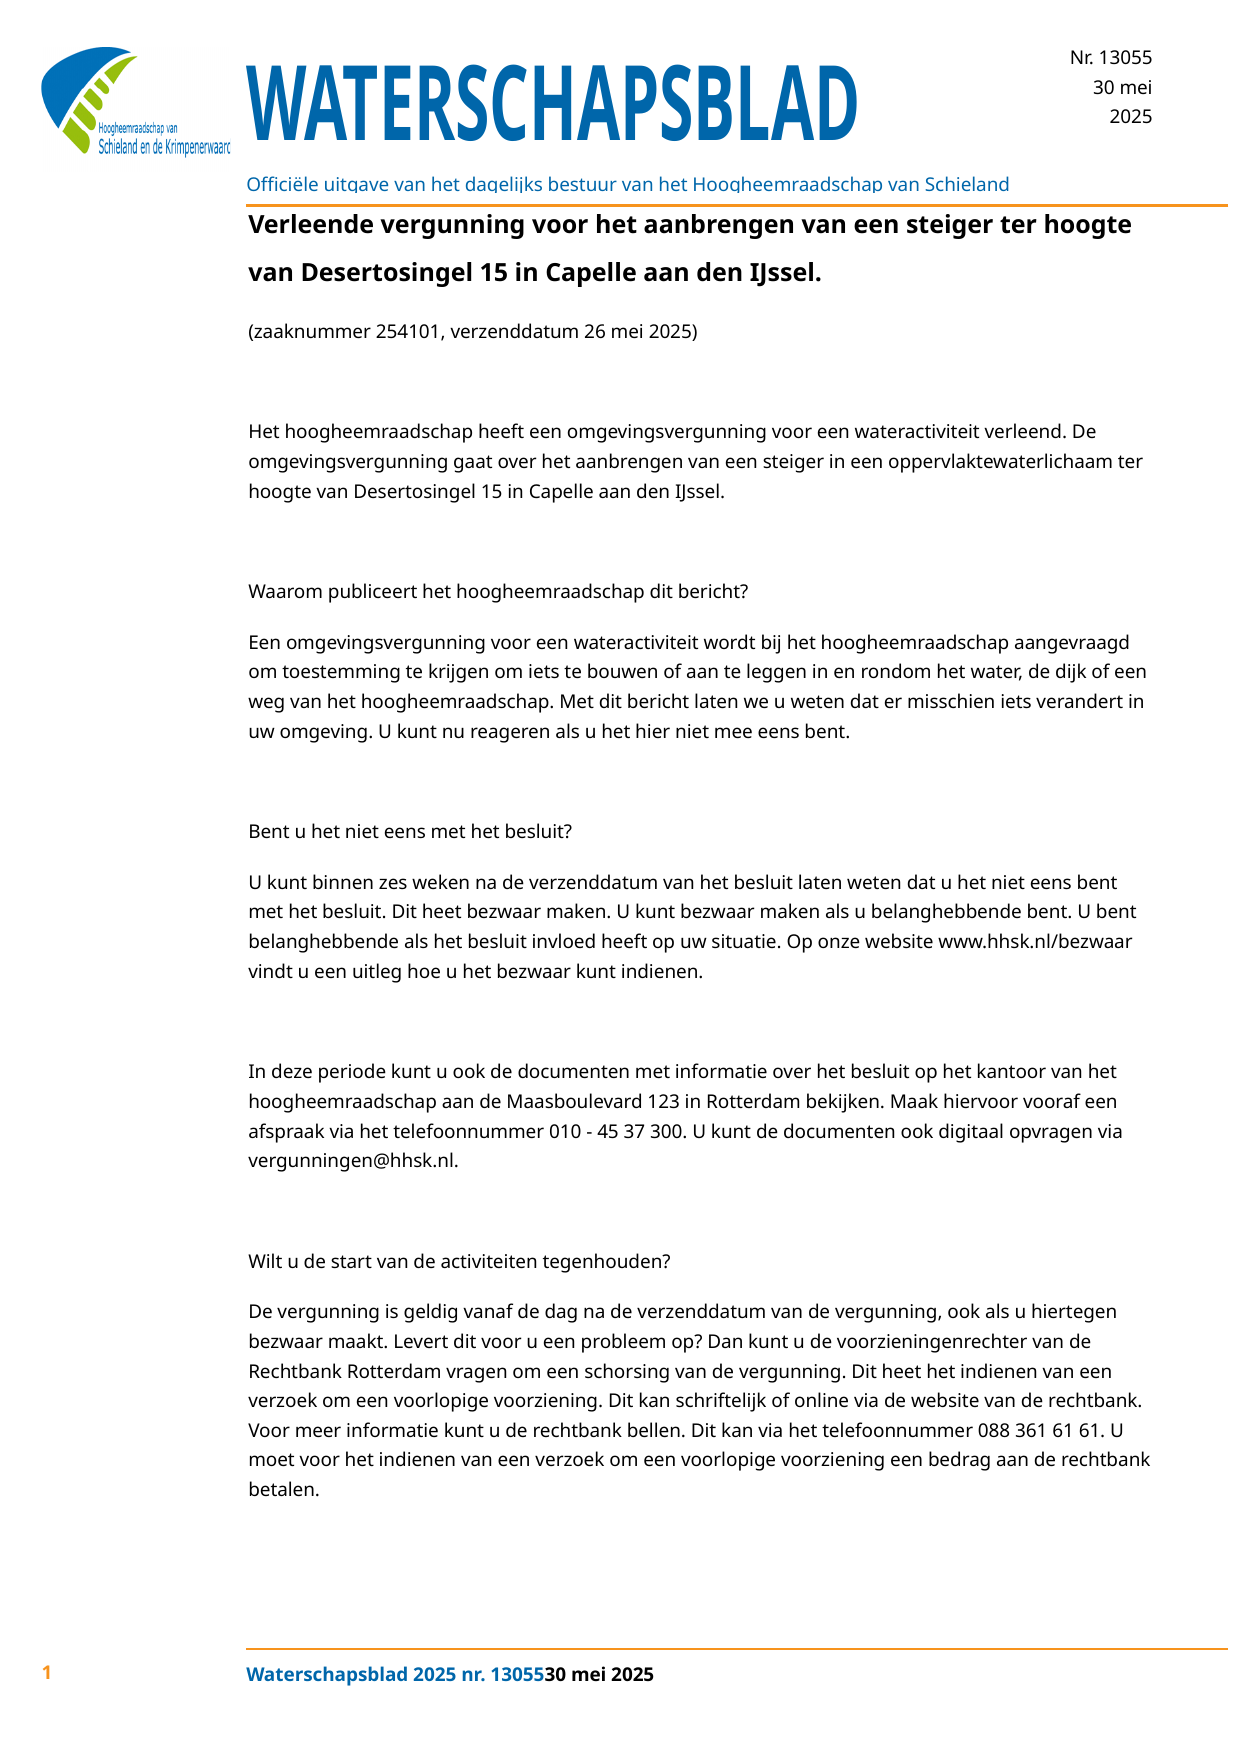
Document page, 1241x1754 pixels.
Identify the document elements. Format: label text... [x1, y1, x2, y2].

text Bent u het niet eens met het besluit? [248, 819, 1152, 844]
text Wilt u de start van de activiteiten tegenhouden? [248, 1248, 1152, 1274]
text Waarom publiceert het hoogheemraadschap dit bericht? [248, 579, 1152, 604]
picture [41, 47, 231, 172]
text In deze periode kunt u ook de documenten met informatie over het besluit op het kantoor van het hoogheemraadschap aan de Maasboulevard 123 in Rotterdam bekijken. Maak hiervoor vooraf een afspraak via het telefoonnummer 010 - 45 37 300. U kunt de documenten ook digitaal opvragen via vergunningen@hhsk.nl. [248, 1059, 1152, 1173]
text U kunt binnen zes weken na de verzenddatum van het besluit laten weten dat u het niet eens bent met het besluit. Dit heet bezwaar maken. U kunt bezwaar maken als u belanghebbende bent. U bent belanghebbende als het besluit invloed heeft op uw situatie. Op onze website www.hhsk.nl/bezwaar vindt u een uitleg hoe u het bezwaar kunt indienen. [248, 869, 1152, 984]
text Een omgevingsvergunning voor een wateractiviteit wordt bij het hoogheemraadschap aangevraagd om toestemming te krijgen om iets te bouwen of aan te leggen in en rondom het water, de dijk of een weg van het hoogheemraadschap. Met dit bericht laten we u weten dat er misschien iets verandert in uw omgeving. U kunt nu reageren als u het hier niet mee eens bent. [248, 629, 1152, 744]
text De vergunning is geldig vanaf de dag na de verzenddatum van de vergunning, ook als u hiertegen bezwaar maakt. Levert dit voor u een probleem op? Dan kunt u de voorzieningenrechter van de Rechtbank Rotterdam vragen om een schorsing van de vergunning. Dit heet het indienen van een verzoek om een voorlopige voorziening. Dit kan schriftelijk of online via de website van de rechtbank. Voor meer informatie kunt u de rechtbank bellen. Dit kan via het telefoonnummer 088 361 61 61. U moet voor het indienen van een verzoek om een voorlopige voorziening een bedrag aan de rechtbank betalen. [248, 1299, 1152, 1502]
text Verleende vergunning voor het aanbrengen van een steiger ter hoogte van Desertosingel 15 in Capelle aan den IJssel. [248, 207, 1152, 288]
text (zaaknummer 254101, verzenddatum 26 mei 2025) [248, 318, 1152, 344]
text Het hoogheemraadschap heeft een omgevingsvergunning voor een wateractiviteit verleend. De omgevingsvergunning gaat over het aanbrengen van een steiger in een oppervlaktewaterlichaam ter hoogte van Desertosingel 15 in Capelle aan den IJssel. [248, 419, 1152, 504]
